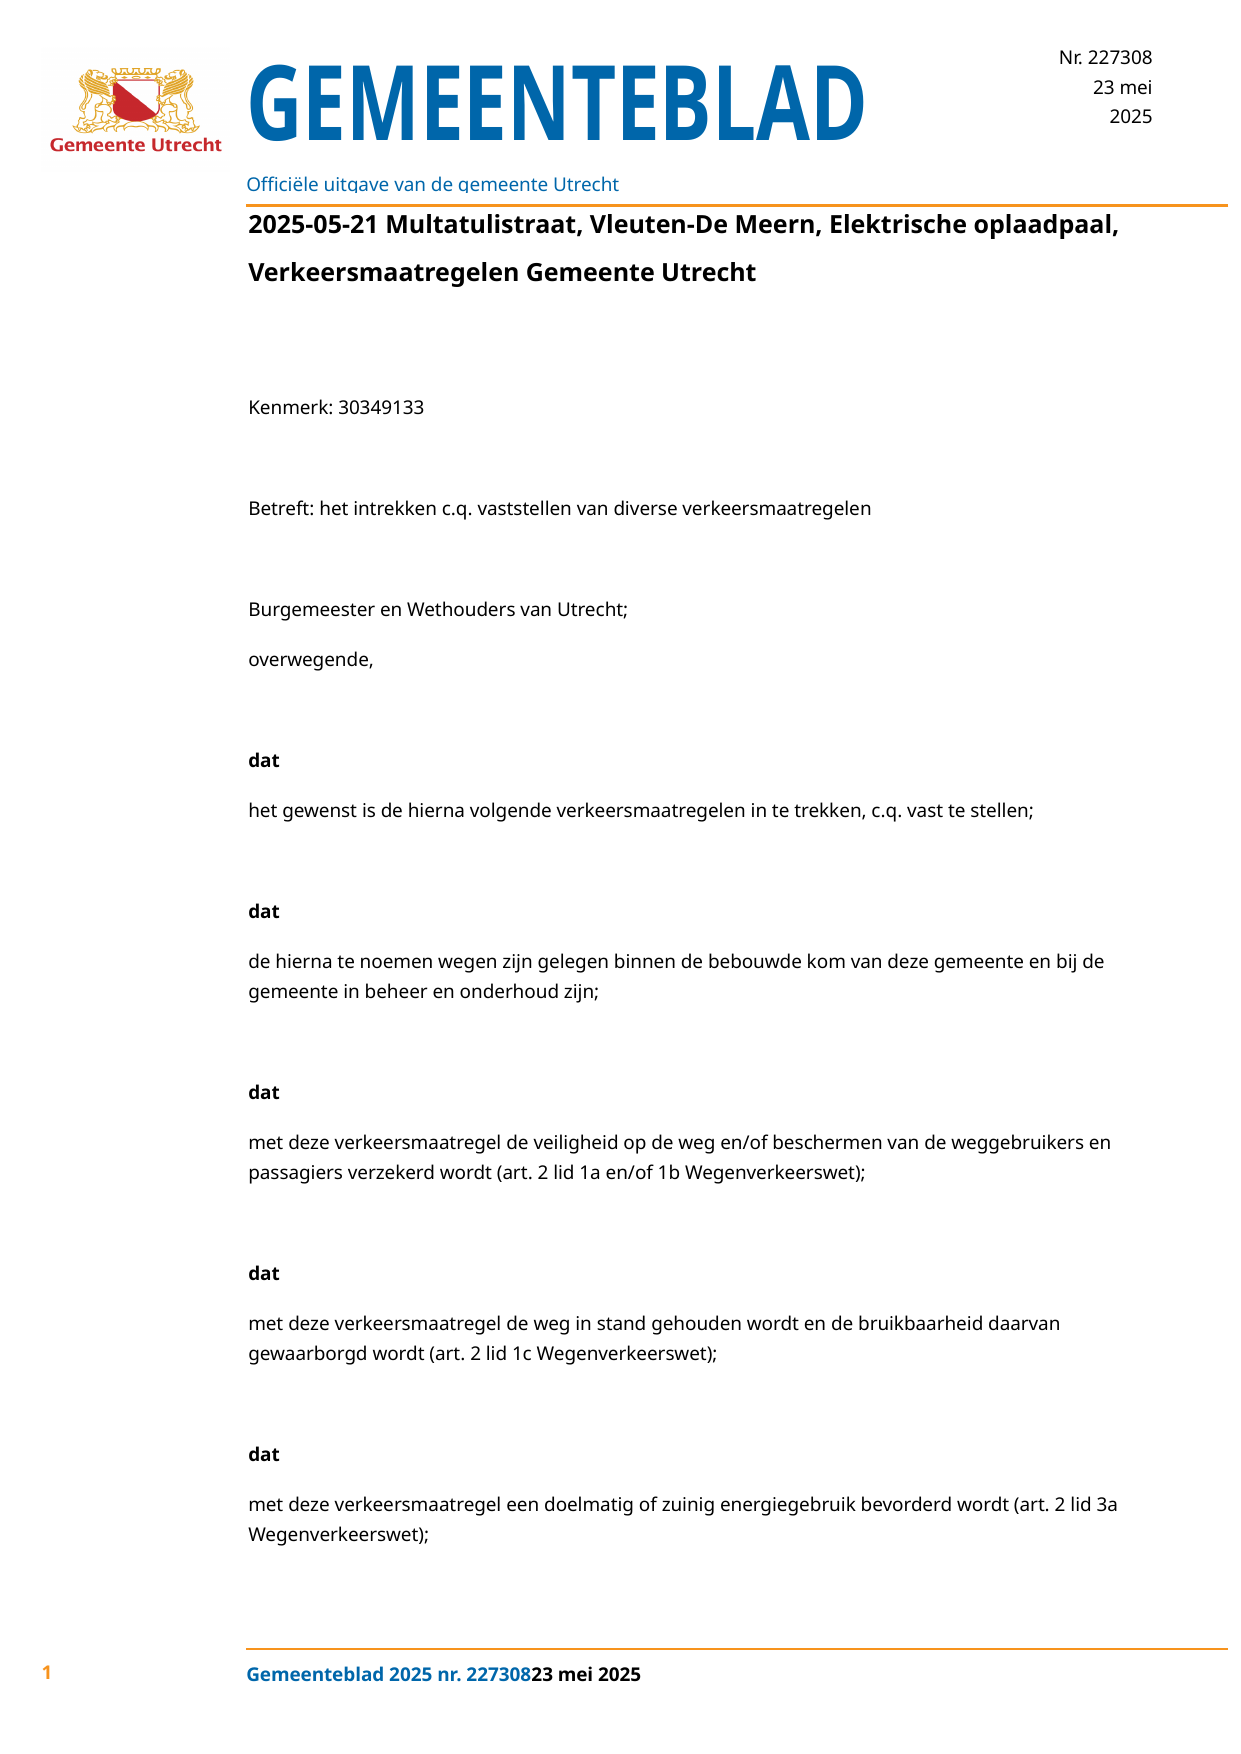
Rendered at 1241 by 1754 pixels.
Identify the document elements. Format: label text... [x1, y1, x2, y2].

text Betreft: het intrekken c.q. vaststellen van diverse verkeersmaatregelen [248, 495, 1152, 521]
text de hierna te noemen wegen zijn gelegen binnen de bebouwde kom van deze gemeente en bij de gemeente in beheer en onderhoud zijn; [248, 949, 1152, 1004]
text 2025-05-21 Multatulistraat, Vleuten-De Meern, Elektrische oplaadpaal, Verkeersmaatregelen Gemeente Utrecht [248, 207, 1152, 288]
text Kenmerk: 30349133 [248, 394, 1152, 420]
text dat [248, 747, 1152, 773]
text Burgemeester en Wethouders van Utrecht; [248, 596, 1152, 621]
text met deze verkeersmaatregel de weg in stand gehouden wordt en de bruikbaarheid daarvan gewaarborgd wordt (art. 2 lid 1c Wegenverkeerswet); [248, 1310, 1152, 1366]
text dat [248, 898, 1152, 924]
text met deze verkeersmaatregel een doelmatig of zuinig energiegebruik bevorderd wordt (art. 2 lid 3a Wegenverkeerswet); [248, 1491, 1152, 1546]
text overwegende, [248, 646, 1152, 672]
text dat [248, 1441, 1152, 1466]
text het gewenst is de hierna volgende verkeersmaatregelen in te trekken, c.q. vast te stellen; [248, 797, 1152, 823]
text met deze verkeersmaatregel de veiligheid op de weg en/of beschermen van de weggebruikers en passagiers verzekerd wordt (art. 2 lid 1a en/of 1b Wegenverkeerswet); [248, 1129, 1152, 1185]
text dat [248, 1260, 1152, 1286]
text dat [248, 1079, 1152, 1105]
picture [41, 47, 231, 172]
